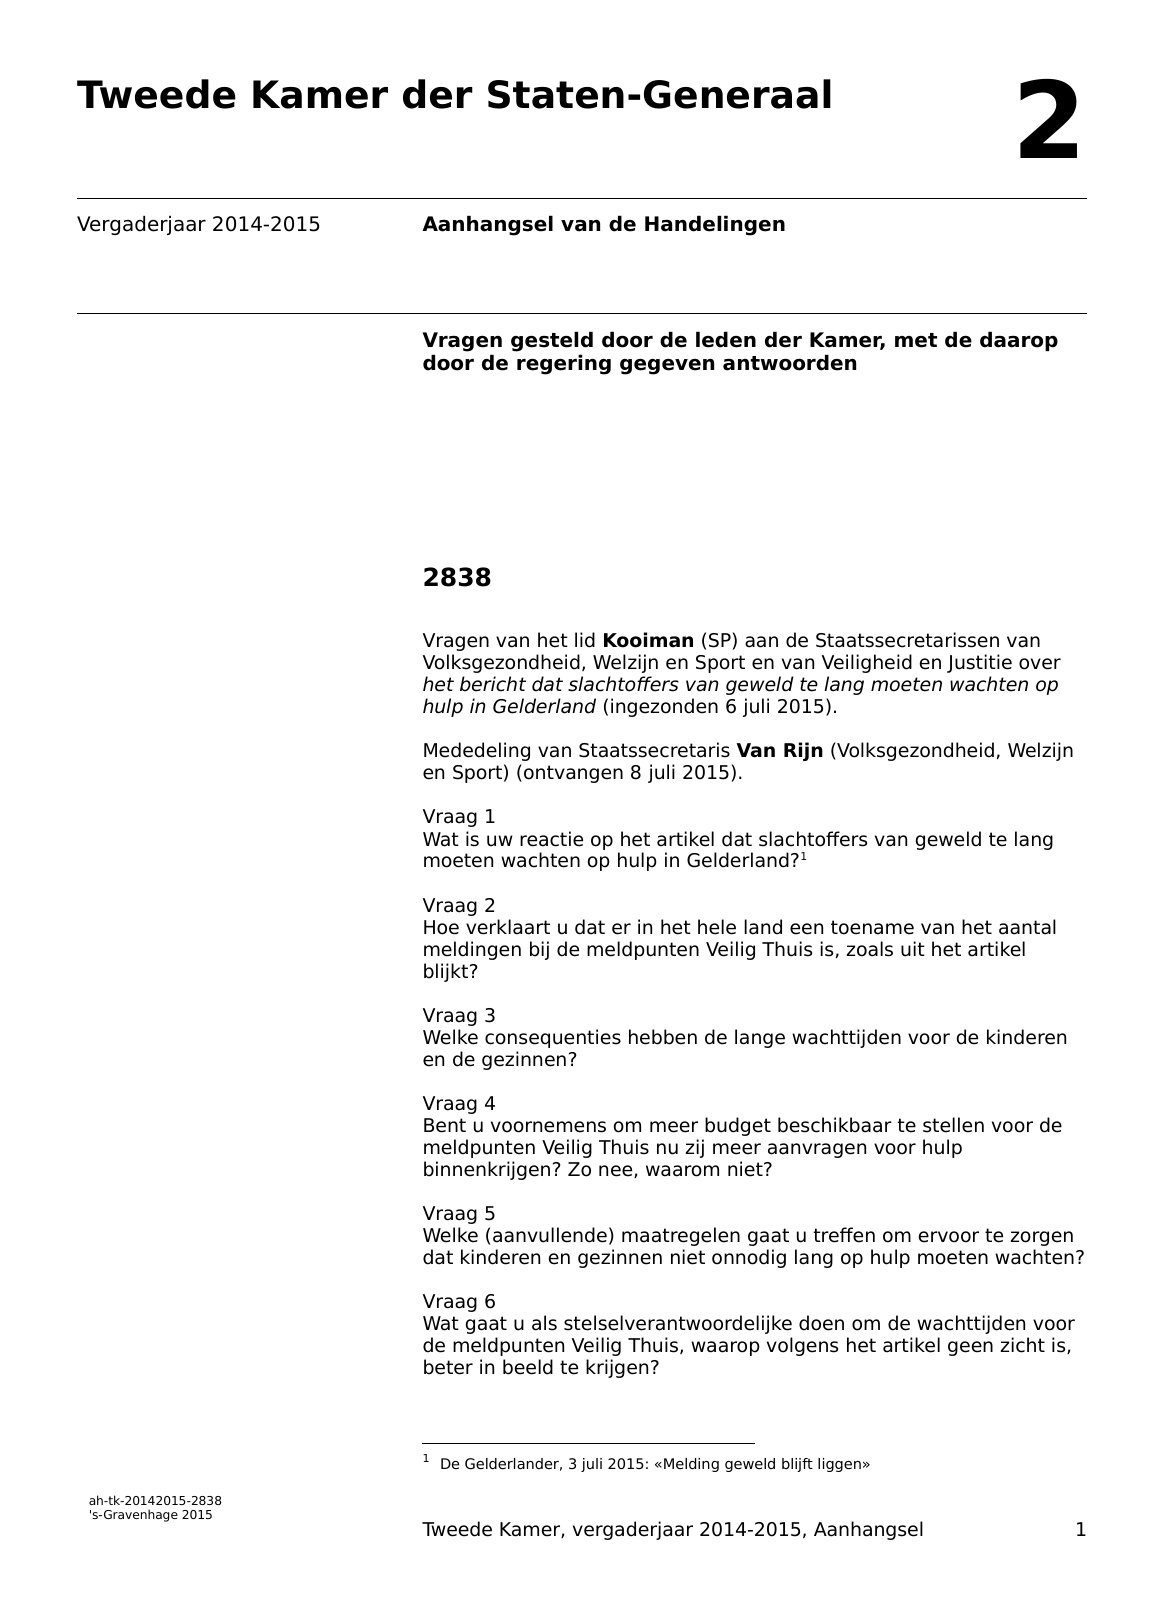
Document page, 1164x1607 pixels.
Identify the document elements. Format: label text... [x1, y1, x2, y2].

text Wat is uw reactie op het artikel dat slachtoffers van geweld te lang moeten wachten op hulp in Gelderland? [422, 828, 1087, 872]
table_cell Vragen gesteld door de leden der Kamer, met de daarop door de regering gegeven antwoorden [422, 314, 1087, 375]
text Vraag 6 [422, 1291, 1087, 1313]
text Vraag 1 [422, 806, 1087, 828]
text De Gelderlander, 3 juli 2015: «Melding geweld blijft liggen» [422, 1452, 1087, 1474]
text Hoe verklaart u dat er in het hele land een toename van het aantal meldingen bij de meldpunten Veilig Thuis is, zoals uit het artikel blijkt? [422, 917, 1087, 982]
table_cell Vergaderjaar 2014-2015 [77, 199, 422, 313]
text Welke consequenties hebben de lange wachttijden voor de kinderen en de gezinnen? [422, 1027, 1087, 1071]
text 2838 [422, 563, 1087, 592]
text 's-Gravenhage 2015 [88, 1508, 323, 1522]
text Vraag 4 [422, 1093, 1087, 1115]
table_cell Aanhangsel van de Handelingen [422, 199, 1087, 313]
text Vraag 3 [422, 1005, 1087, 1027]
table_cell [77, 314, 422, 375]
text Vraag 2 [422, 894, 1087, 917]
text Bent u voornemens om meer budget beschikbaar te stellen voor de meldpunten Veilig Thuis nu zij meer aanvragen voor hulp binnenkrijgen? Zo nee, waarom niet? [422, 1115, 1087, 1181]
text Mededeling van Staatssecretaris Van Rijn (Volksgezondheid, Welzijn en Sport) (ontvangen 8 juli 2015). [422, 740, 1087, 784]
text Welke (aanvullende) maatregelen gaat u treffen om ervoor te zorgen dat kinderen en gezinnen niet onnodig lang op hulp moeten wachten? [422, 1225, 1087, 1269]
text Vragen van het lid Kooiman (SP) aan de Staatssecretarissen van Volksgezondheid, Welzijn en Sport en van Veiligheid en Justitie over het bericht dat slachtoffers van geweld te lang moeten wachten op hulp in Gelderland (ingezonden 6 juli 2015). [422, 630, 1087, 718]
text ah-tk-20142015-2838 [88, 1494, 323, 1508]
text Wat gaat u als stelselverantwoordelijke doen om de wachttijden voor de meldpunten Veilig Thuis, waarop volgens het artikel geen zicht is, beter in beeld te krijgen? [422, 1313, 1087, 1379]
table_header 2 [886, 59, 1087, 198]
table_header Tweede Kamer der Staten-Generaal [77, 59, 886, 198]
text Vraag 5 [422, 1203, 1087, 1225]
